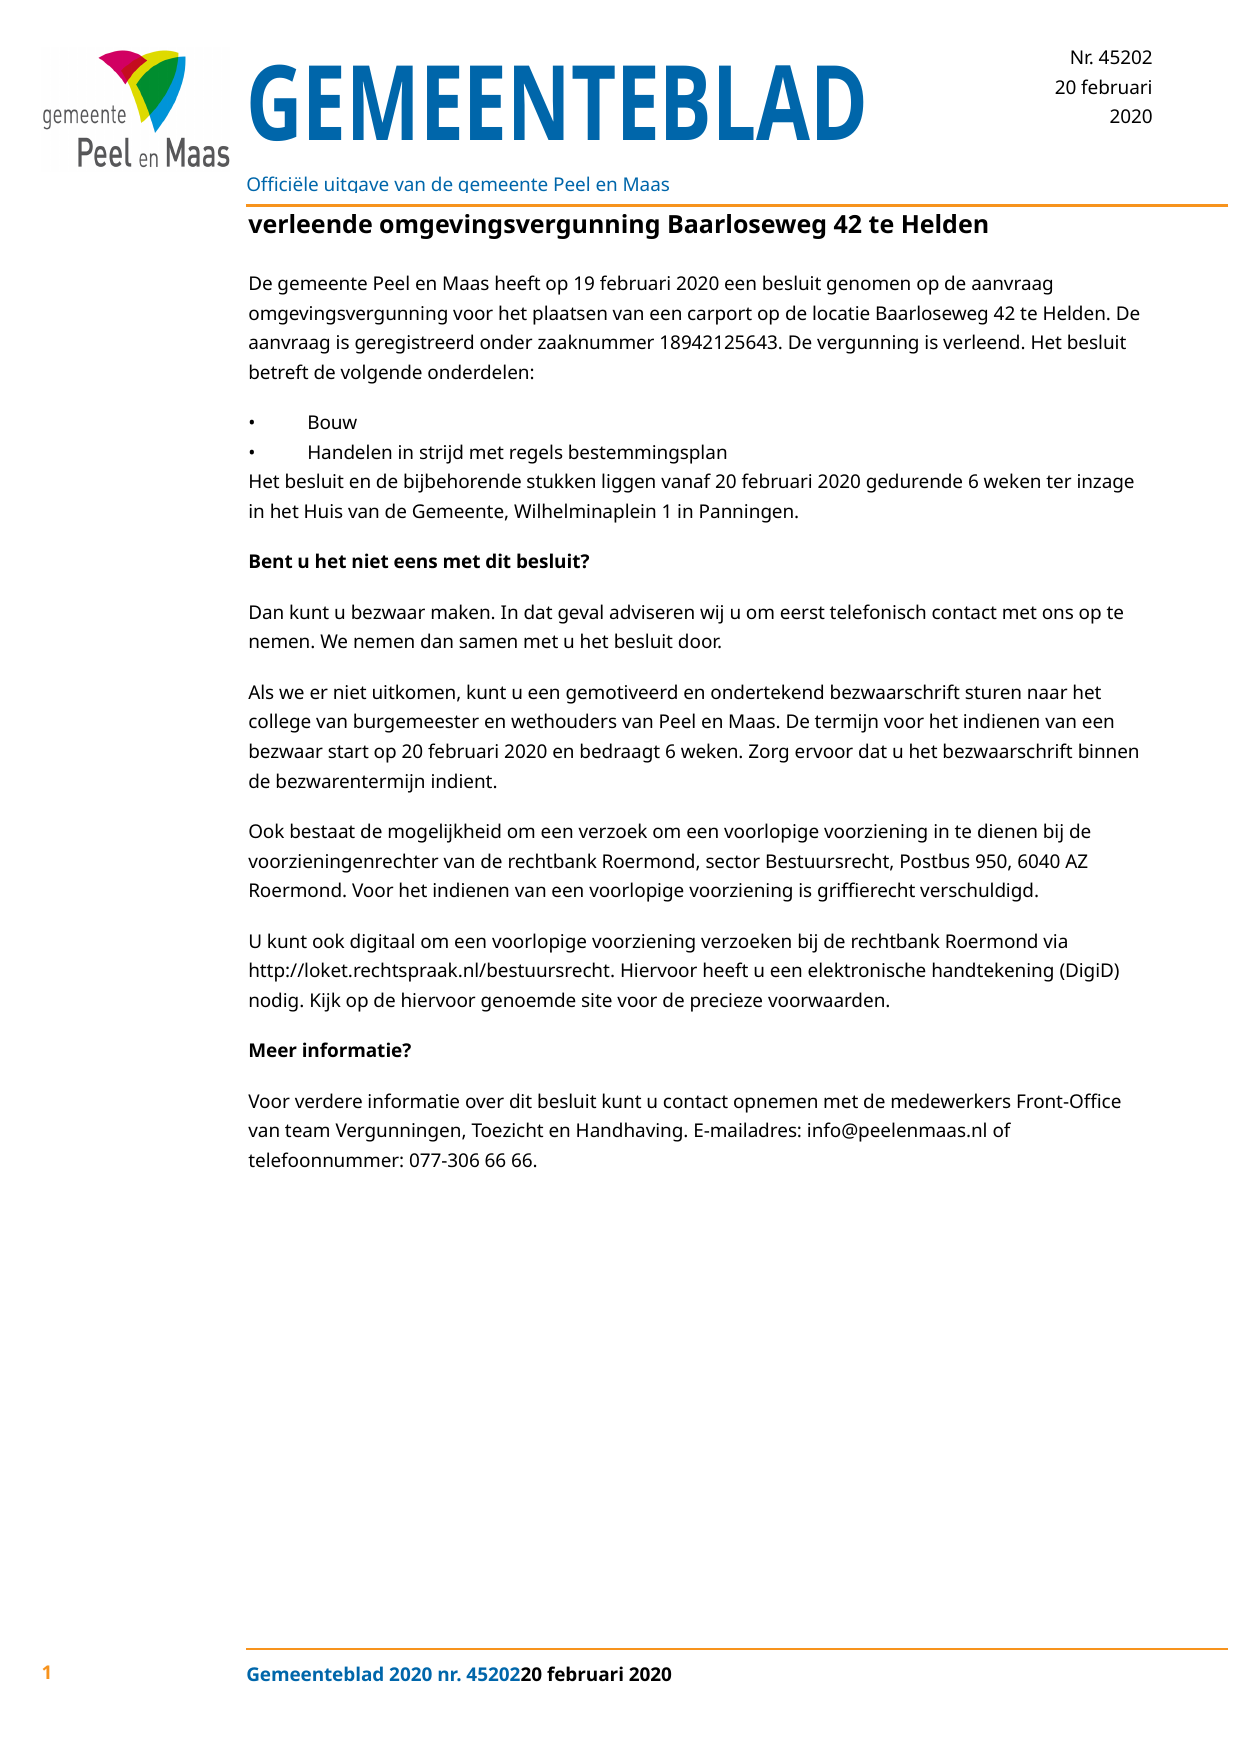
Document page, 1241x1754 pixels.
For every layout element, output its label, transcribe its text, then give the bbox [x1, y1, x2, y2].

text Dan kunt u bezwaar maken. In dat geval adviseren wij u om eerst telefonisch contact met ons op te nemen. We nemen dan samen met u het besluit door. [248, 599, 1152, 654]
list Handelen in strijd met regels bestemmingsplan [248, 439, 1152, 465]
text Het besluit en de bijbehorende stukken liggen vanaf 20 februari 2020 gedurende 6 weken ter inzage in het Huis van de Gemeente, Wilhelminaplein 1 in Panningen. [248, 469, 1152, 524]
text Bent u het niet eens met dit besluit? [248, 549, 1152, 574]
picture [41, 47, 231, 172]
text Meer informatie? [248, 1037, 1152, 1063]
text Ook bestaat de mogelijkheid om een verzoek om een voorlopige voorziening in te dienen bij de voorzieningenrechter van de rechtbank Roermond, sector Bestuursrecht, Postbus 950, 6040 AZ Roermond. Voor het indienen van een voorlopige voorziening is griffierecht verschuldigd. [248, 818, 1152, 903]
text De gemeente Peel en Maas heeft op 19 februari 2020 een besluit genomen op de aanvraag omgevingsvergunning voor het plaatsen van een carport op de locatie Baarloseweg 42 te Helden. De aanvraag is geregistreerd onder zaaknummer 18942125643. De vergunning is verleend. Het besluit betreft de volgende onderdelen: [248, 270, 1152, 385]
text verleende omgevingsvergunning Baarloseweg 42 te Helden [248, 207, 1152, 241]
text U kunt ook digitaal om een voorlopige voorziening verzoeken bij de rechtbank Roermond via http://loket.rechtspraak.nl/bestuursrecht. Hiervoor heeft u een elektronische handtekening (DigiD) nodig. Kijk op de hiervoor genoemde site voor de precieze voorwaarden. [248, 928, 1152, 1013]
list Bouw [248, 409, 1152, 435]
text Voor verdere informatie over dit besluit kunt u contact opnemen met de medewerkers Front-Office van team Vergunningen, Toezicht en Handhaving. E-mailadres: info@peelenmaas.nl of telefoonnummer: 077-306 66 66. [248, 1088, 1152, 1173]
text Als we er niet uitkomen, kunt u een gemotiveerd en ondertekend bezwaarschrift sturen naar het college van burgemeester en wethouders van Peel en Maas. De termijn voor het indienen van een bezwaar start op 20 februari 2020 en bedraagt 6 weken. Zorg ervoor dat u het bezwaarschrift binnen de bezwarentermijn indient. [248, 679, 1152, 793]
